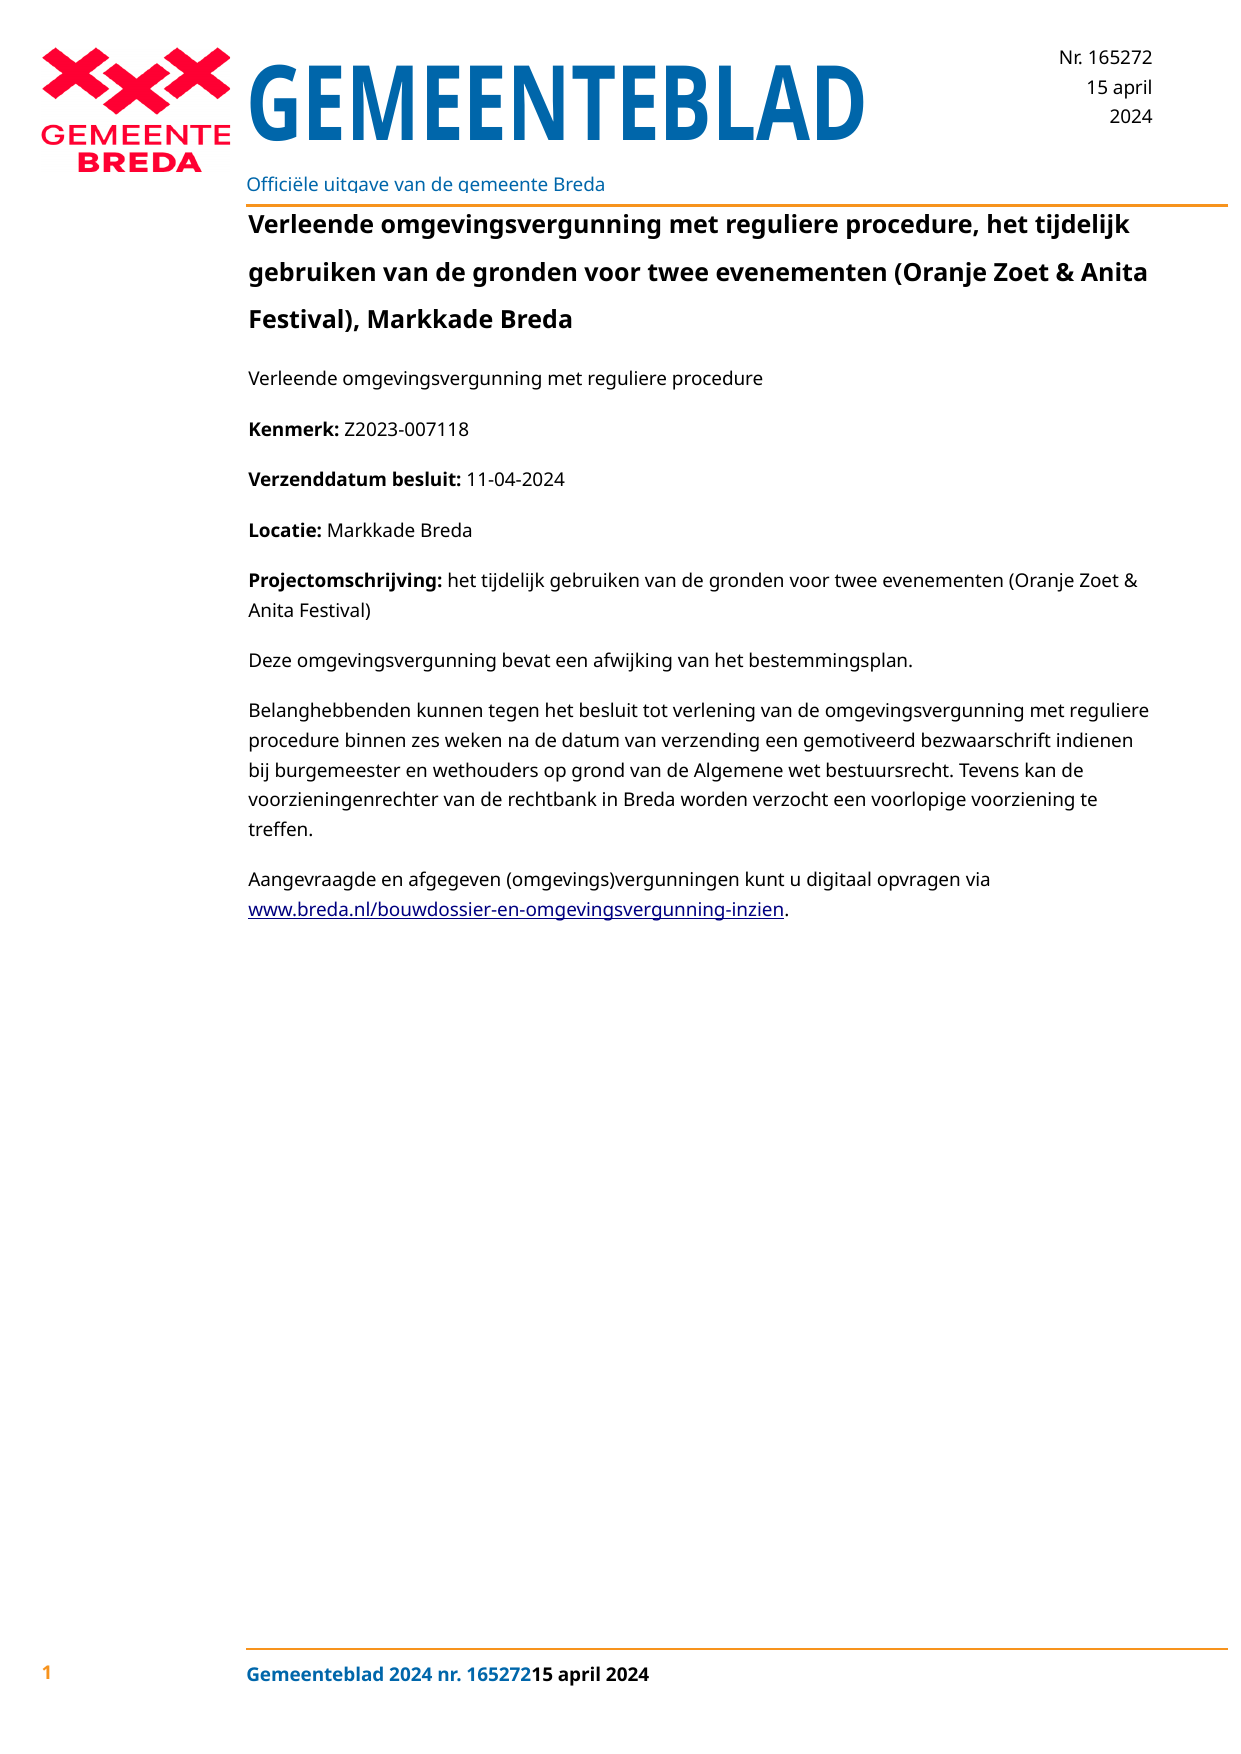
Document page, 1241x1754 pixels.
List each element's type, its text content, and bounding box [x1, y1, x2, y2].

text Belanghebbenden kunnen tegen het besluit tot verlening van de omgevingsvergunning met reguliere procedure binnen zes weken na de datum van verzending een gemotiveerd bezwaarschrift indienen bij burgemeester en wethouders op grond van de Algemene wet bestuursrecht. Tevens kan de voorzieningenrechter van de rechtbank in Breda worden verzocht een voorlopige voorziening te treffen. [248, 698, 1152, 842]
text Verzenddatum besluit: 11-04-2024 [248, 466, 1152, 492]
text Locatie: Markkade Breda [248, 517, 1152, 542]
text Aangevraagde en afgegeven (omgevings)vergunningen kunt u digitaal opvragen via www.breda.nl/bouwdossier-en-omgevingsvergunning-inzien. [248, 866, 1152, 922]
text Kenmerk: Z2023-007118 [248, 416, 1152, 442]
picture [41, 47, 231, 172]
text Verleende omgevingsvergunning met reguliere procedure, het tijdelijk gebruiken van de gronden voor twee evenementen (Oranje Zoet & Anita Festival), Markkade Breda [248, 207, 1152, 336]
text Deze omgevingsvergunning bevat een afwijking van het bestemmingsplan. [248, 647, 1152, 673]
text Verleende omgevingsvergunning met reguliere procedure [248, 366, 1152, 391]
text Projectomschrijving: het tijdelijk gebruiken van de gronden voor twee evenementen (Oranje Zoet & Anita Festival) [248, 567, 1152, 622]
